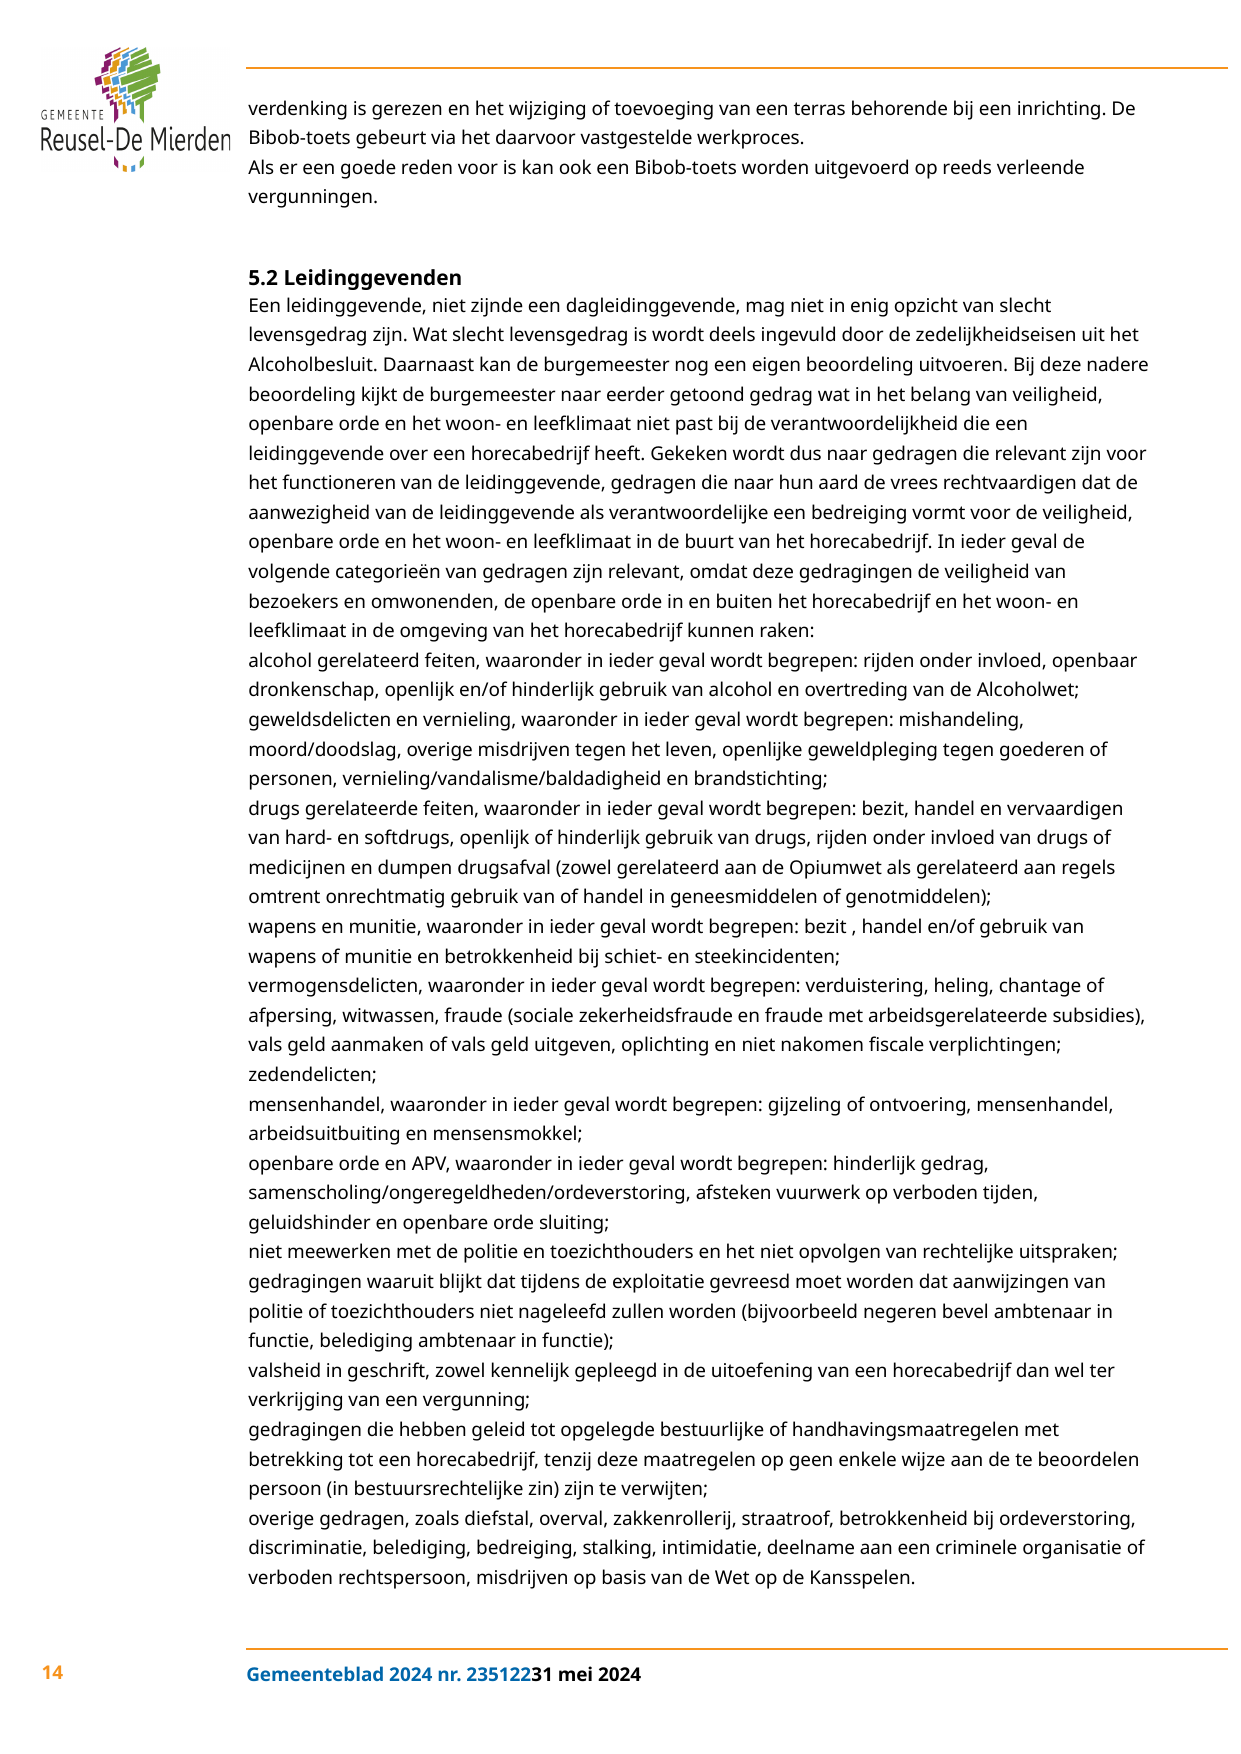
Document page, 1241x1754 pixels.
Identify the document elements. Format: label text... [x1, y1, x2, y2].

text overige gedragen, zoals diefstal, overval, zakkenrollerij, straatroof, betrokkenheid bij ordeverstoring, discriminatie, belediging, bedreiging, stalking, intimidatie, deelname aan een criminele organisatie of verboden rechtspersoon, misdrijven op basis van de Wet op de Kansspelen. [248, 1505, 1152, 1590]
text mensenhandel, waaronder in ieder geval wordt begrepen: gijzeling of ontvoering, mensenhandel, arbeidsuitbuiting en mensensmokkel; [248, 1091, 1152, 1146]
text openbare orde en APV, waaronder in ieder geval wordt begrepen: hinderlijk gedrag, samenscholing/ongeregeldheden/ordeverstoring, afsteken vuurwerk op verboden tijden, geluidshinder en openbare orde sluiting; [248, 1150, 1152, 1235]
text geweldsdelicten en vernieling, waaronder in ieder geval wordt begrepen: mishandeling, moord/doodslag, overige misdrijven tegen het leven, openlijke geweldpleging tegen goederen of personen, vernieling/vandalisme/baldadigheid en brandstichting; [248, 706, 1152, 791]
text zedendelicten; [248, 1061, 1152, 1087]
text drugs gerelateerde feiten, waaronder in ieder geval wordt begrepen: bezit, handel en vervaardigen van hard- en softdrugs, openlijk of hinderlijk gebruik van drugs, rijden onder invloed van drugs of medicijnen en dumpen drugsafval (zowel gerelateerd aan de Opiumwet als gerelateerd aan regels omtrent onrechtmatig gebruik van of handel in geneesmiddelen of genotmiddelen); [248, 795, 1152, 909]
text Als er een goede reden voor is kan ook een Bibob-toets worden uitgevoerd op reeds verleende vergunningen. [248, 154, 1152, 209]
text verdenking is gerezen en het wijziging of toevoeging van een terras behorende bij een inrichting. De Bibob-toets gebeurt via het daarvoor vastgestelde werkproces. [248, 95, 1152, 150]
picture [41, 47, 231, 172]
text niet meewerken met de politie en toezichthouders en het niet opvolgen van rechtelijke uitspraken; [248, 1239, 1152, 1264]
text alcohol gerelateerd feiten, waaronder in ieder geval wordt begrepen: rijden onder invloed, openbaar dronkenschap, openlijk en/of hinderlijk gebruik van alcohol en overtreding van de Alcoholwet; [248, 647, 1152, 702]
text Een leidinggevende, niet zijnde een dagleidinggevende, mag niet in enig opzicht van slecht levensgedrag zijn. Wat slecht levensgedrag is wordt deels ingevuld door de zedelijkheidseisen uit het Alcoholbesluit. Daarnaast kan de burgemeester nog een eigen beoordeling uitvoeren. Bij deze nadere beoordeling kijkt de burgemeester naar eerder getoond gedrag wat in het belang van veiligheid, openbare orde en het woon- en leefklimaat niet past bij de verantwoordelijkheid die een leidinggevende over een horecabedrijf heeft. Gekeken wordt dus naar gedragen die relevant zijn voor het functioneren van de leidinggevende, gedragen die naar hun aard de vrees rechtvaardigen dat de aanwezigheid van de leidinggevende als verantwoordelijke een bedreiging vormt voor de veiligheid, openbare orde en het woon- en leefklimaat in de buurt van het horecabedrijf. In ieder geval de volgende categorieën van gedragen zijn relevant, omdat deze gedragingen de veiligheid van bezoekers en omwonenden, de openbare orde in en buiten het horecabedrijf en het woon- en leefklimaat in de omgeving van het horecabedrijf kunnen raken: [248, 292, 1152, 643]
text valsheid in geschrift, zowel kennelijk gepleegd in de uitoefening van een horecabedrijf dan wel ter verkrijging van een vergunning; [248, 1357, 1152, 1412]
text vermogensdelicten, waaronder in ieder geval wordt begrepen: verduistering, heling, chantage of afpersing, witwassen, fraude (sociale zekerheidsfraude en fraude met arbeidsgerelateerde subsidies), vals geld aanmaken of vals geld uitgeven, oplichting en niet nakomen fiscale verplichtingen; [248, 972, 1152, 1057]
text 5.2 Leidinggevenden [248, 263, 1152, 292]
text gedragingen die hebben geleid tot opgelegde bestuurlijke of handhavingsmaatregelen met betrekking tot een horecabedrijf, tenzij deze maatregelen op geen enkele wijze aan de te beoordelen persoon (in bestuursrechtelijke zin) zijn te verwijten; [248, 1416, 1152, 1501]
text wapens en munitie, waaronder in ieder geval wordt begrepen: bezit , handel en/of gebruik van wapens of munitie en betrokkenheid bij schiet- en steekincidenten; [248, 913, 1152, 968]
text gedragingen waaruit blijkt dat tijdens de exploitatie gevreesd moet worden dat aanwijzingen van politie of toezichthouders niet nageleefd zullen worden (bijvoorbeeld negeren bevel ambtenaar in functie, belediging ambtenaar in functie); [248, 1268, 1152, 1353]
